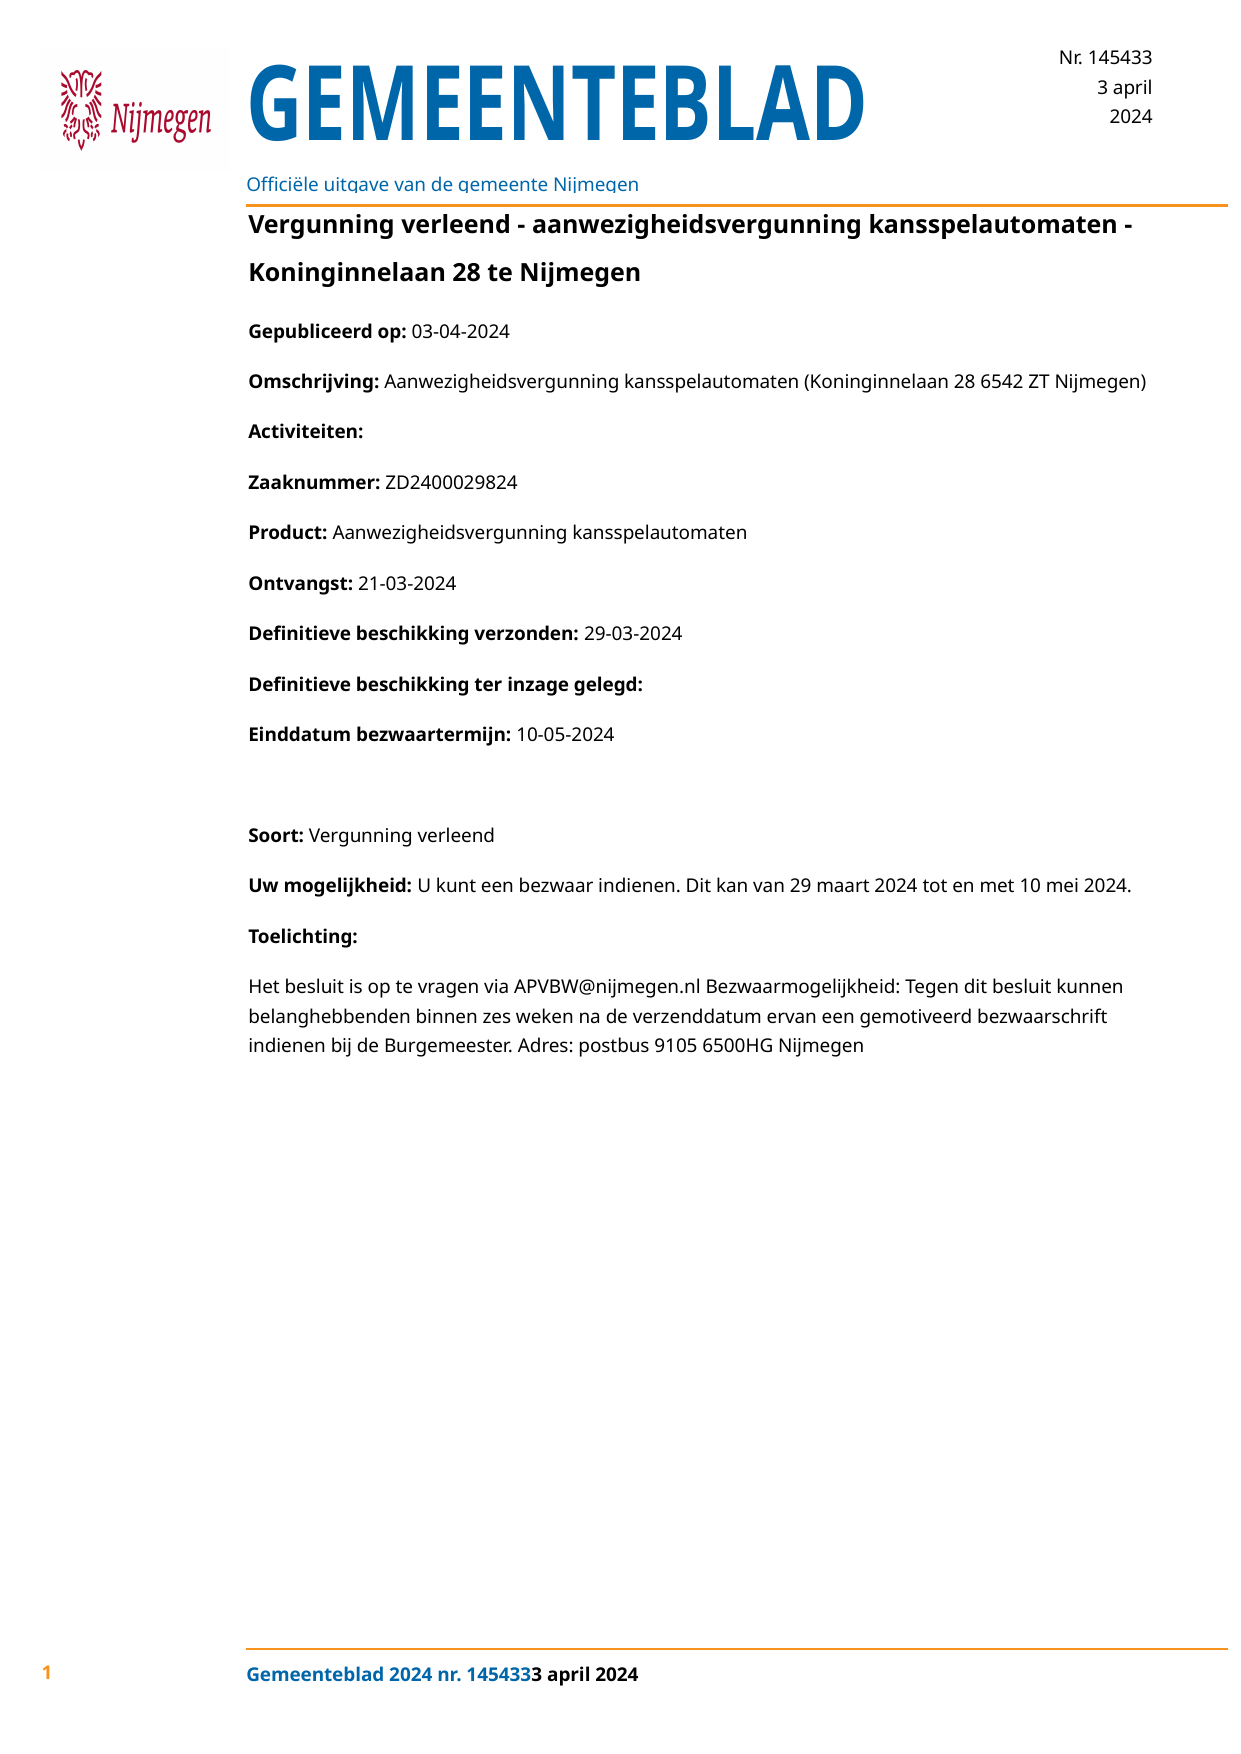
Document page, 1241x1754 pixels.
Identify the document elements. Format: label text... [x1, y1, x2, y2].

text Toelichting: [248, 923, 1152, 949]
text Soort: Vergunning verleend [248, 822, 1152, 848]
text Definitieve beschikking verzonden: 29-03-2024 [248, 620, 1152, 646]
text Vergunning verleend - aanwezigheidsvergunning kansspelautomaten - Koninginnelaan 28 te Nijmegen [248, 207, 1152, 288]
text Einddatum bezwaartermijn: 10-05-2024 [248, 721, 1152, 747]
text Ontvangst: 21-03-2024 [248, 570, 1152, 596]
text Zaaknummer: ZD2400029824 [248, 469, 1152, 495]
text Definitieve beschikking ter inzage gelegd: [248, 671, 1152, 697]
text Product: Aanwezigheidsvergunning kansspelautomaten [248, 519, 1152, 545]
text Het besluit is op te vragen via APVBW@nijmegen.nl Bezwaarmogelijkheid: Tegen dit besluit kunnen belanghebbenden binnen zes weken na de verzenddatum ervan een gemotiveerd bezwaarschrift indienen bij de Burgemeester. Adres: postbus 9105 6500HG Nijmegen [248, 973, 1152, 1058]
text Uw mogelijkheid: U kunt een bezwaar indienen. Dit kan van 29 maart 2024 tot en met 10 mei 2024. [248, 872, 1152, 898]
text Omschrijving: Aanwezigheidsvergunning kansspelautomaten (Koninginnelaan 28 6542 ZT Nijmegen) [248, 368, 1152, 394]
picture [41, 47, 231, 172]
text Activiteiten: [248, 419, 1152, 444]
text Gepubliceerd op: 03-04-2024 [248, 318, 1152, 344]
